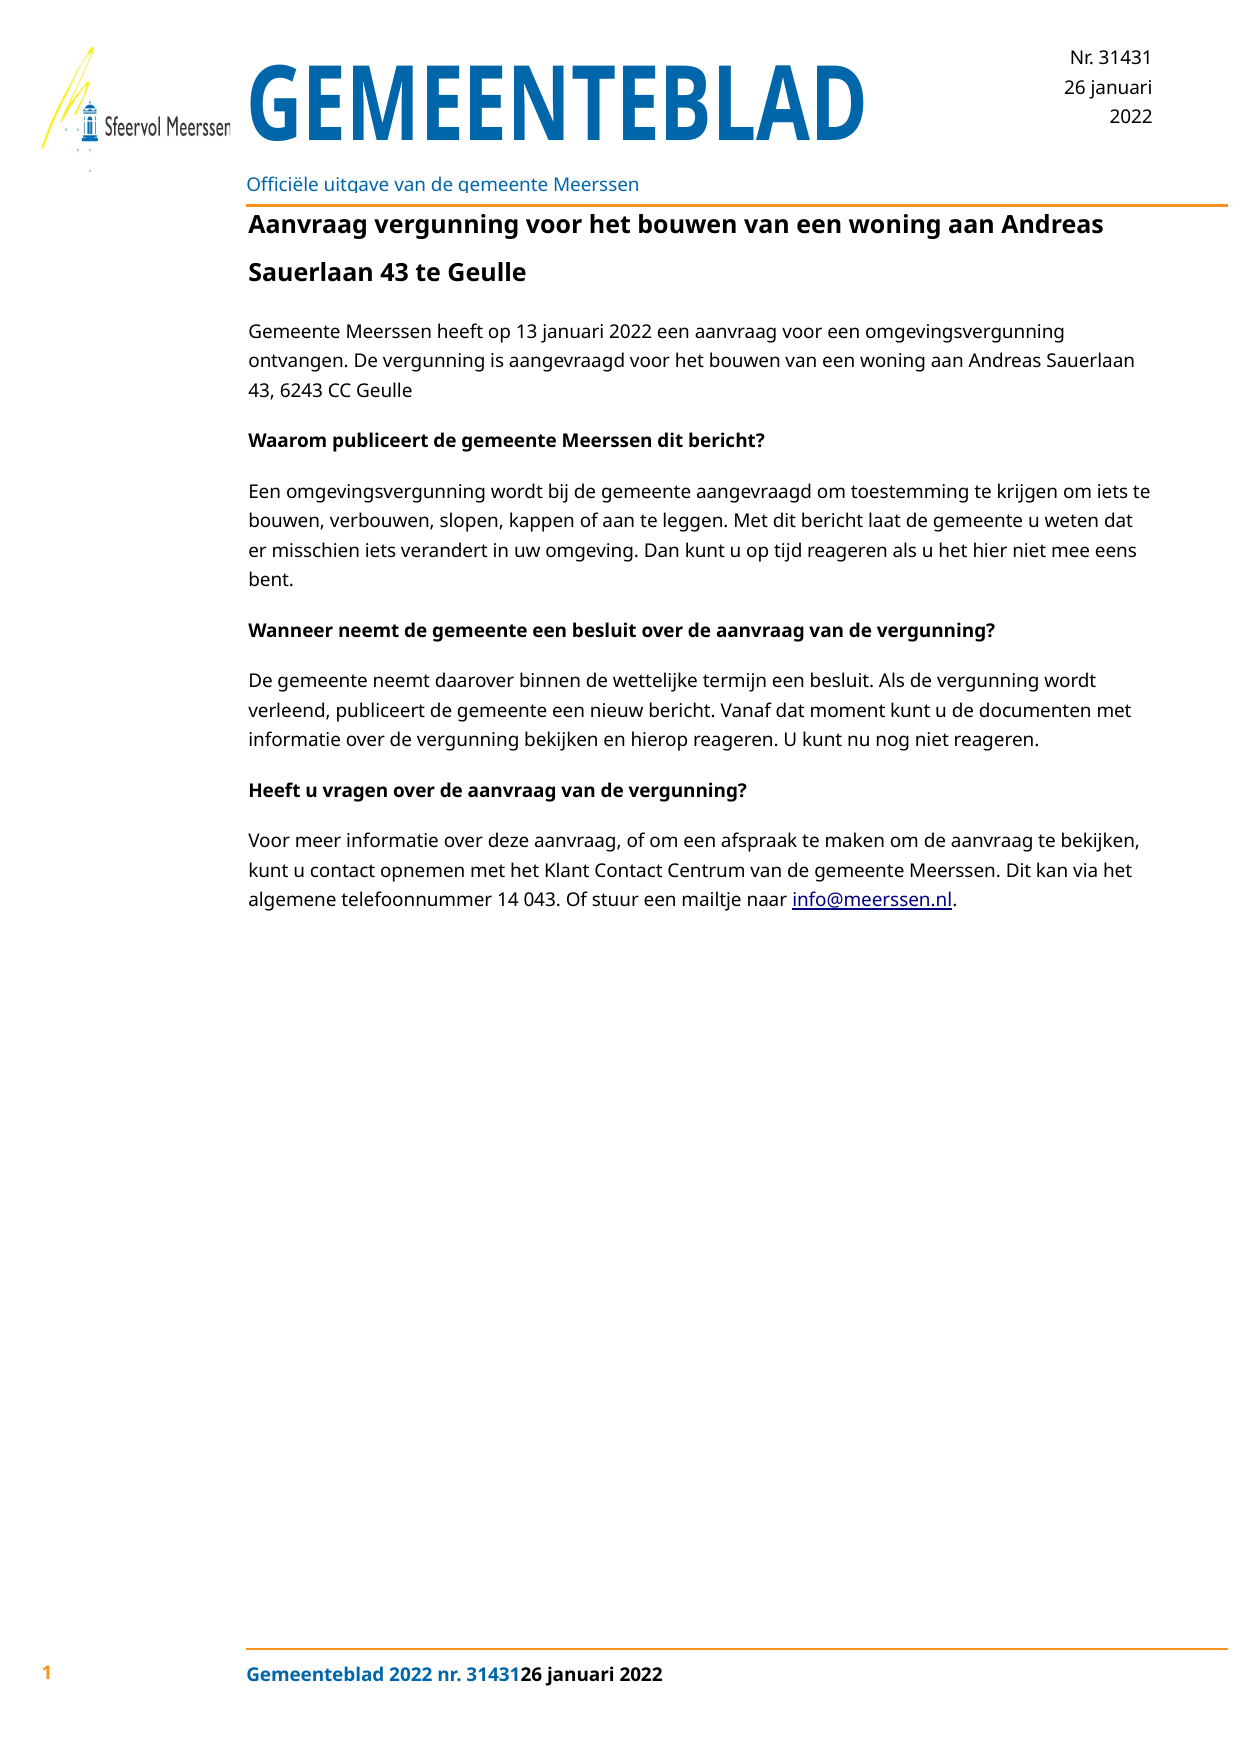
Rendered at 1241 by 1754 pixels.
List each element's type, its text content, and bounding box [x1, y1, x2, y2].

text Gemeente Meerssen heeft op 13 januari 2022 een aanvraag voor een omgevingsvergunning ontvangen. De vergunning is aangevraagd voor het bouwen van een woning aan Andreas Sauerlaan 43, 6243 CC Geulle [248, 318, 1152, 403]
text Waarom publiceert de gemeente Meerssen dit bericht? [248, 427, 1152, 453]
text Voor meer informatie over deze aanvraag, of om een afspraak te maken om de aanvraag te bekijken, kunt u contact opnemen met het Klant Contact Centrum van de gemeente Meerssen. Dit kan via het algemene telefoonnummer 14 043. Of stuur een mailtje naar info@meerssen.nl. [248, 827, 1152, 912]
text Aanvraag vergunning voor het bouwen van een woning aan Andreas Sauerlaan 43 te Geulle [248, 207, 1152, 288]
text De gemeente neemt daarover binnen de wettelijke termijn een besluit. Als de vergunning wordt verleend, publiceert de gemeente een nieuw bericht. Vanaf dat moment kunt u de documenten met informatie over de vergunning bekijken en hierop reageren. U kunt nu nog niet reageren. [248, 667, 1152, 752]
text Wanneer neemt de gemeente een besluit over de aanvraag van de vergunning? [248, 617, 1152, 643]
picture [41, 47, 231, 172]
text Een omgevingsvergunning wordt bij de gemeente aangevraagd om toestemming te krijgen om iets te bouwen, verbouwen, slopen, kappen of aan te leggen. Met dit bericht laat de gemeente u weten dat er misschien iets verandert in uw omgeving. Dan kunt u op tijd reageren als u het hier niet mee eens bent. [248, 478, 1152, 592]
text Heeft u vragen over de aanvraag van de vergunning? [248, 777, 1152, 803]
